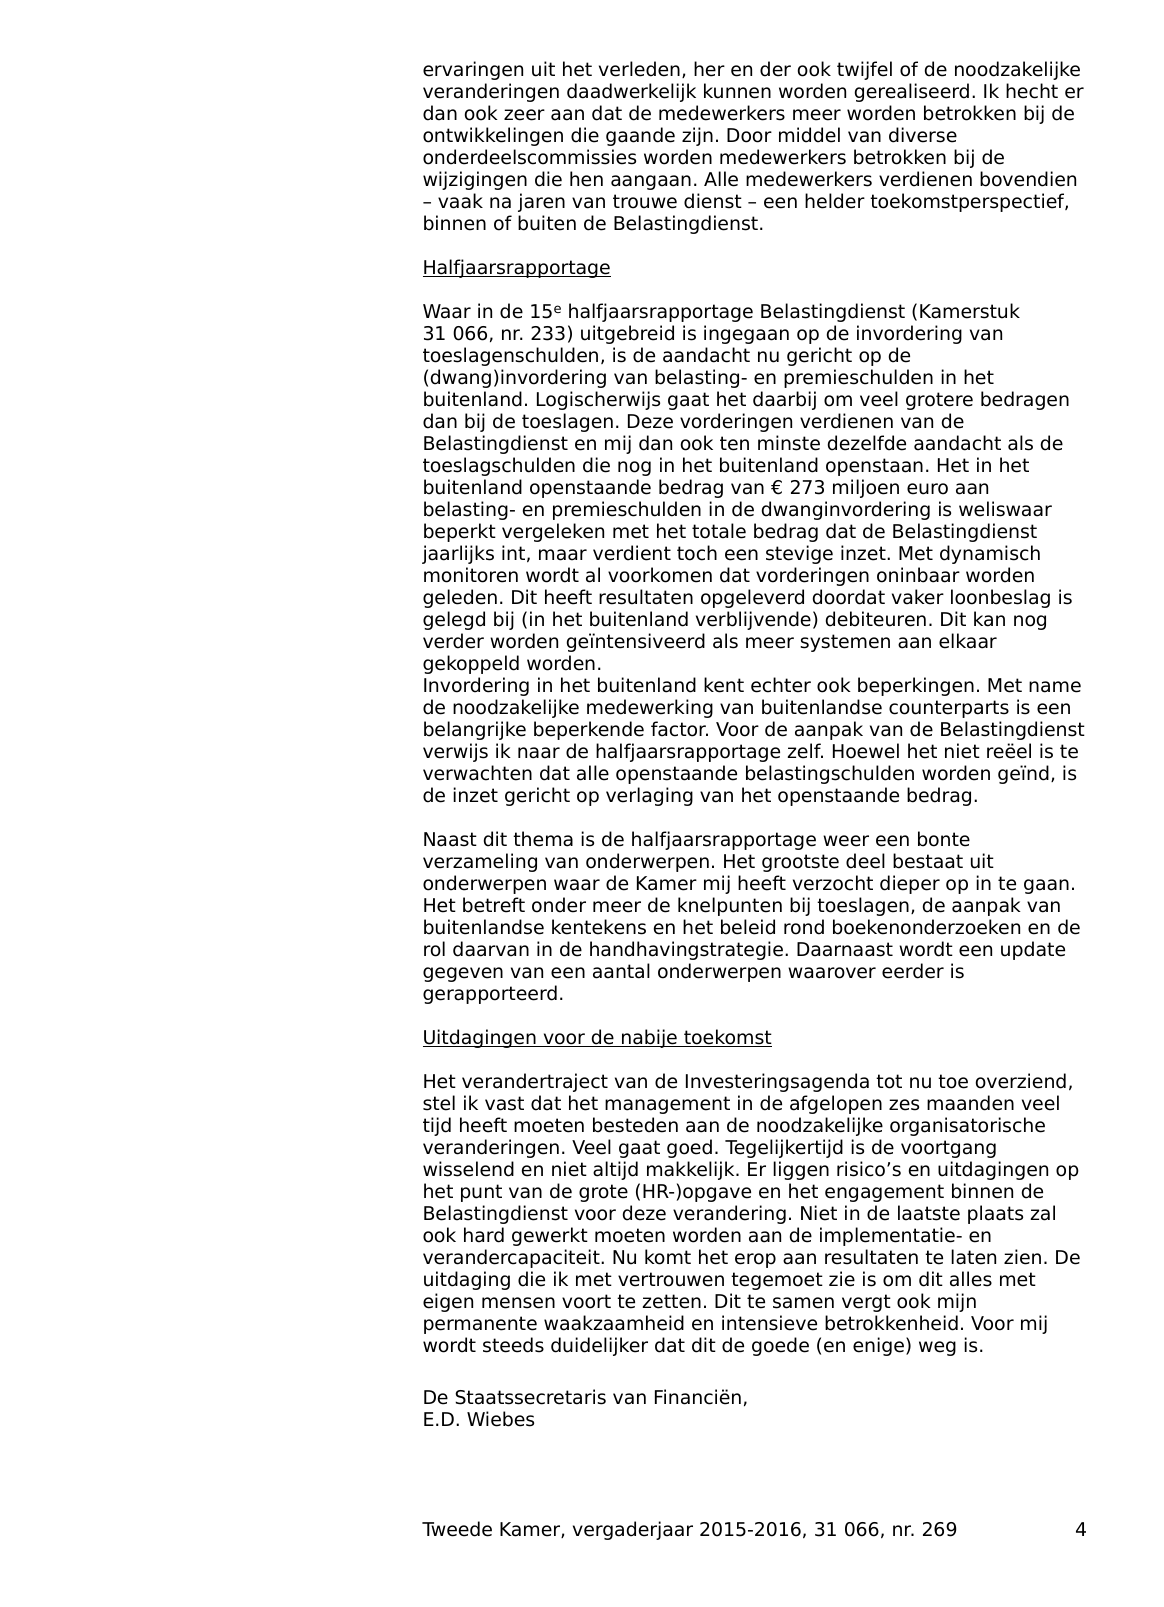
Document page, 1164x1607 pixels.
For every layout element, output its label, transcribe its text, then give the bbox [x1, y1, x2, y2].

text Het verandertraject van de Investeringsagenda tot nu toe overziend, stel ik vast dat het management in de afgelopen zes maanden veel tijd heeft moeten besteden aan de noodzakelijke organisatorische veranderingen. Veel gaat goed. Tegelijkertijd is de voortgang wisselend en niet altijd makkelijk. Er liggen risico’s en uitdagingen op het punt van de grote (HR-)opgave en het engagement binnen de Belastingdienst voor deze verandering. Niet in de laatste plaats zal ook hard gewerkt moeten worden aan de implementatie- en verandercapaciteit. Nu komt het erop aan resultaten te laten zien. De uitdaging die ik met vertrouwen tegemoet zie is om dit alles met eigen mensen voort te zetten. Dit te samen vergt ook mijn permanente waakzaamheid en intensieve betrokkenheid. Voor mij wordt steeds duidelijker dat dit de goede (en enige) weg is. [422, 1071, 1087, 1357]
subtitle Halfjaarsrapportage [422, 257, 1087, 279]
text Waar in de 15e halfjaarsrapportage Belastingdienst (Kamerstuk 31 066, nr. 233) uitgebreid is ingegaan op de invordering van toeslagenschulden, is de aandacht nu gericht op de (dwang)invordering van belasting- en premieschulden in het buitenland. Logischerwijs gaat het daarbij om veel grotere bedragen dan bij de toeslagen. Deze vorderingen verdienen van de Belastingdienst en mij dan ook ten minste dezelfde aandacht als de toeslagschulden die nog in het buitenland openstaan. Het in het buitenland openstaande bedrag van € 273 miljoen euro aan belasting- en premieschulden in de dwanginvordering is weliswaar beperkt vergeleken met het totale bedrag dat de Belastingdienst jaarlijks int, maar verdient toch een stevige inzet. Met dynamisch monitoren wordt al voorkomen dat vorderingen oninbaar worden geleden. Dit heeft resultaten opgeleverd doordat vaker loonbeslag is gelegd bij (in het buitenland verblijvende) debiteuren. Dit kan nog verder worden geïntensiveerd als meer systemen aan elkaar gekoppeld worden. [422, 301, 1087, 675]
subtitle Uitdagingen voor de nabije toekomst [422, 1027, 1087, 1049]
text Naast dit thema is de halfjaarsrapportage weer een bonte verzameling van onderwerpen. Het grootste deel bestaat uit onderwerpen waar de Kamer mij heeft verzocht dieper op in te gaan. Het betreft onder meer de knelpunten bij toeslagen, de aanpak van buitenlandse kentekens en het beleid rond boekenonderzoeken en de rol daarvan in de handhavingstrategie. Daarnaast wordt een update gegeven van een aantal onderwerpen waarover eerder is gerapporteerd. [422, 829, 1087, 1005]
text De Staatssecretaris van Financiën, E.D. Wiebes [422, 1387, 1087, 1431]
text ervaringen uit het verleden, her en der ook twijfel of de noodzakelijke veranderingen daadwerkelijk kunnen worden gerealiseerd. Ik hecht er dan ook zeer aan dat de medewerkers meer worden betrokken bij de ontwikkelingen die gaande zijn. Door middel van diverse onderdeelscommissies worden medewerkers betrokken bij de wijzigingen die hen aangaan. Alle medewerkers verdienen bovendien – vaak na jaren van trouwe dienst – een helder toekomstperspectief, binnen of buiten de Belastingdienst. [422, 59, 1087, 235]
text Invordering in het buitenland kent echter ook beperkingen. Met name de noodzakelijke medewerking van buitenlandse counterparts is een belangrijke beperkende factor. Voor de aanpak van de Belastingdienst verwijs ik naar de halfjaarsrapportage zelf. Hoewel het niet reëel is te verwachten dat alle openstaande belastingschulden worden geïnd, is de inzet gericht op verlaging van het openstaande bedrag. [422, 675, 1087, 807]
